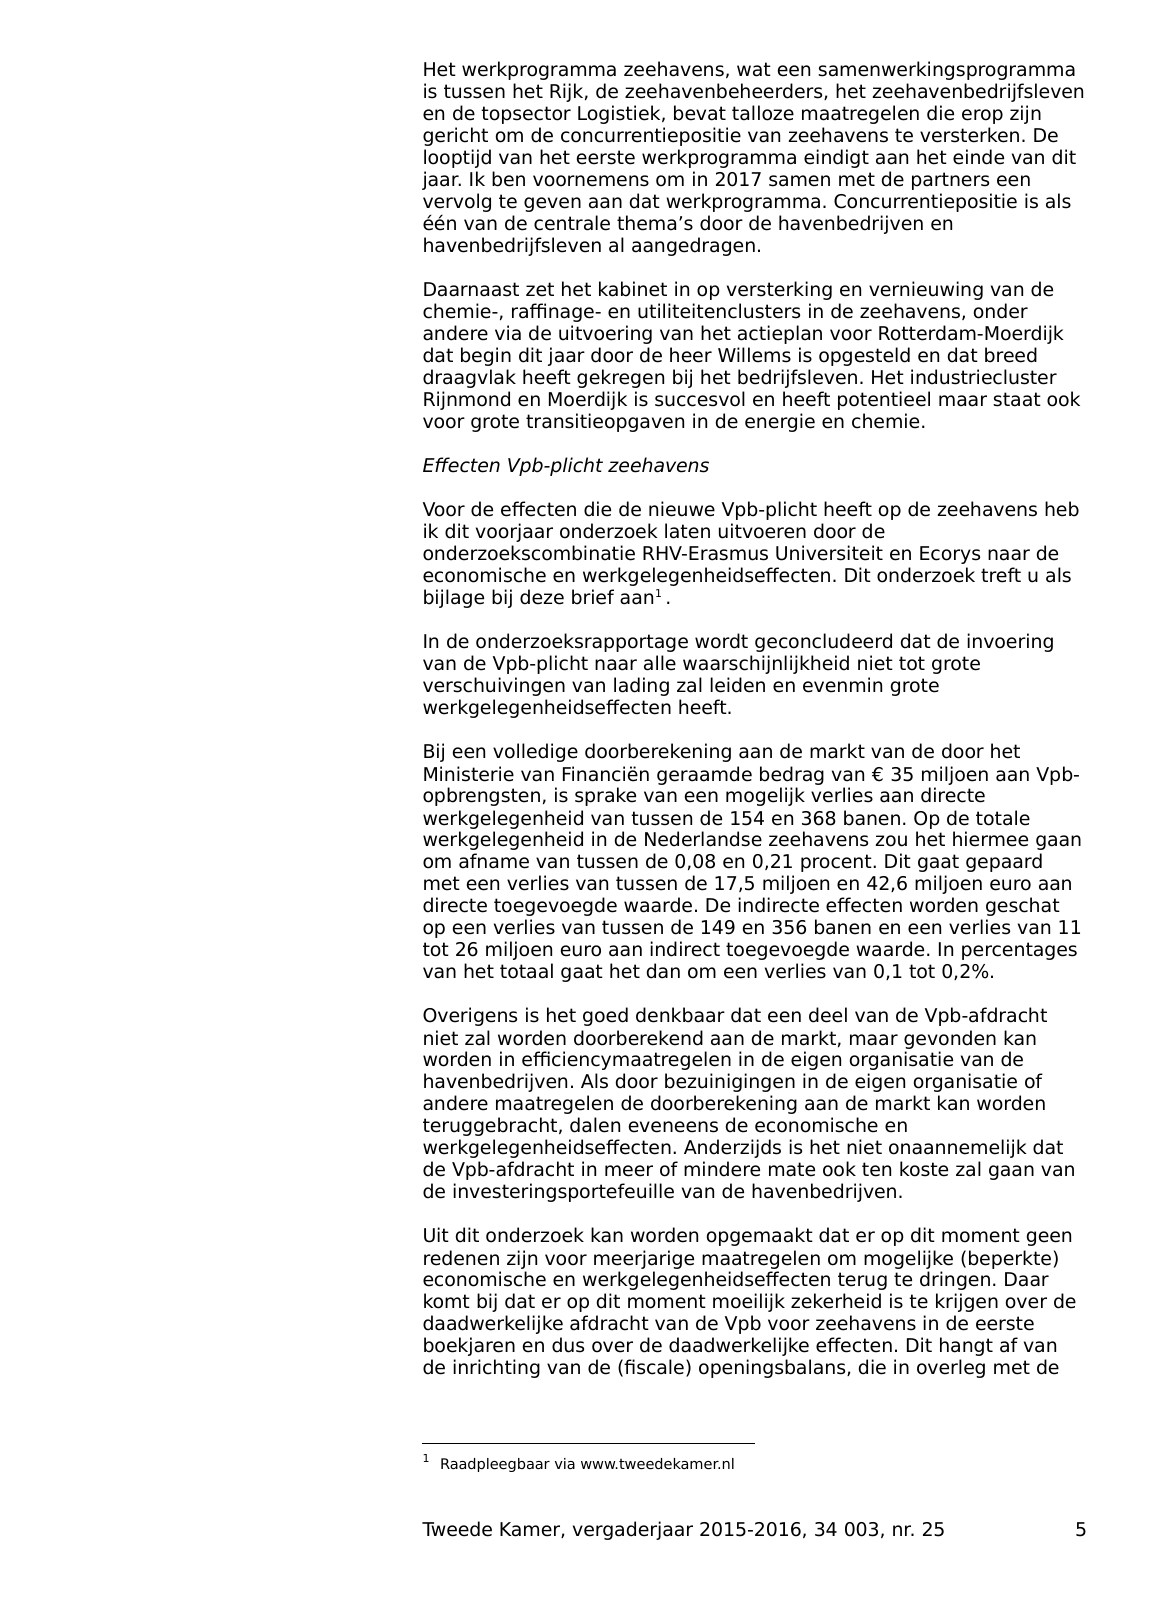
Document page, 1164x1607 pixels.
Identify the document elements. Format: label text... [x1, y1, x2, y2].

text Overigens is het goed denkbaar dat een deel van de Vpb-afdracht niet zal worden doorberekend aan de markt, maar gevonden kan worden in efficiencymaatregelen in de eigen organisatie van de havenbedrijven. Als door bezuinigingen in de eigen organisatie of andere maatregelen de doorberekening aan de markt kan worden teruggebracht, dalen eveneens de economische en werkgelegenheidseffecten. Anderzijds is het niet onaannemelijk dat de Vpb-afdracht in meer of mindere mate ook ten koste zal gaan van de investeringsportefeuille van de havenbedrijven. [422, 1005, 1087, 1203]
text Het werkprogramma zeehavens, wat een samenwerkingsprogramma is tussen het Rijk, de zeehavenbeheerders, het zeehavenbedrijfsleven en de topsector Logistiek, bevat talloze maatregelen die erop zijn gericht om de concurrentiepositie van zeehavens te versterken. De looptijd van het eerste werkprogramma eindigt aan het einde van dit jaar. Ik ben voornemens om in 2017 samen met de partners een vervolg te geven aan dat werkprogramma. Concurrentiepositie is als één van de centrale thema’s door de havenbedrijven en havenbedrijfsleven al aangedragen. [422, 59, 1087, 257]
text Voor de effecten die de nieuwe Vpb-plicht heeft op de zeehavens heb ik dit voorjaar onderzoek laten uitvoeren door de onderzoekscombinatie RHV-Erasmus Universiteit en Ecorys naar de economische en werkgelegenheidseffecten. Dit onderzoek treft u als bijlage bij deze brief aan. [422, 499, 1087, 609]
text In de onderzoeksrapportage wordt geconcludeerd dat de invoering van de Vpb-plicht naar alle waarschijnlijkheid niet tot grote verschuivingen van lading zal leiden en evenmin grote werkgelegenheidseffecten heeft. [422, 631, 1087, 719]
subtitle Effecten Vpb-plicht zeehavens [422, 455, 1087, 477]
text Raadpleegbaar via www.tweedekamer.nl [422, 1452, 1087, 1474]
text Uit dit onderzoek kan worden opgemaakt dat er op dit moment geen redenen zijn voor meerjarige maatregelen om mogelijke (beperkte) economische en werkgelegenheidseffecten terug te dringen. Daar komt bij dat er op dit moment moeilijk zekerheid is te krijgen over de daadwerkelijke afdracht van de Vpb voor zeehavens in de eerste boekjaren en dus over de daadwerkelijke effecten. Dit hangt af van de inrichting van de (fiscale) openingsbalans, die in overleg met de [422, 1225, 1087, 1379]
text Daarnaast zet het kabinet in op versterking en vernieuwing van de chemie-, raffinage- en utiliteitenclusters in de zeehavens, onder andere via de uitvoering van het actieplan voor Rotterdam-Moerdijk dat begin dit jaar door de heer Willems is opgesteld en dat breed draagvlak heeft gekregen bij het bedrijfsleven. Het industriecluster Rijnmond en Moerdijk is succesvol en heeft potentieel maar staat ook voor grote transitieopgaven in de energie en chemie. [422, 279, 1087, 433]
text Bij een volledige doorberekening aan de markt van de door het Ministerie van Financiën geraamde bedrag van € 35 miljoen aan Vpb-opbrengsten, is sprake van een mogelijk verlies aan directe werkgelegenheid van tussen de 154 en 368 banen. Op de totale werkgelegenheid in de Nederlandse zeehavens zou het hiermee gaan om afname van tussen de 0,08 en 0,21 procent. Dit gaat gepaard met een verlies van tussen de 17,5 miljoen en 42,6 miljoen euro aan directe toegevoegde waarde. De indirecte effecten worden geschat op een verlies van tussen de 149 en 356 banen en een verlies van 11 tot 26 miljoen euro aan indirect toegevoegde waarde. In percentages van het totaal gaat het dan om een verlies van 0,1 tot 0,2%. [422, 741, 1087, 983]
